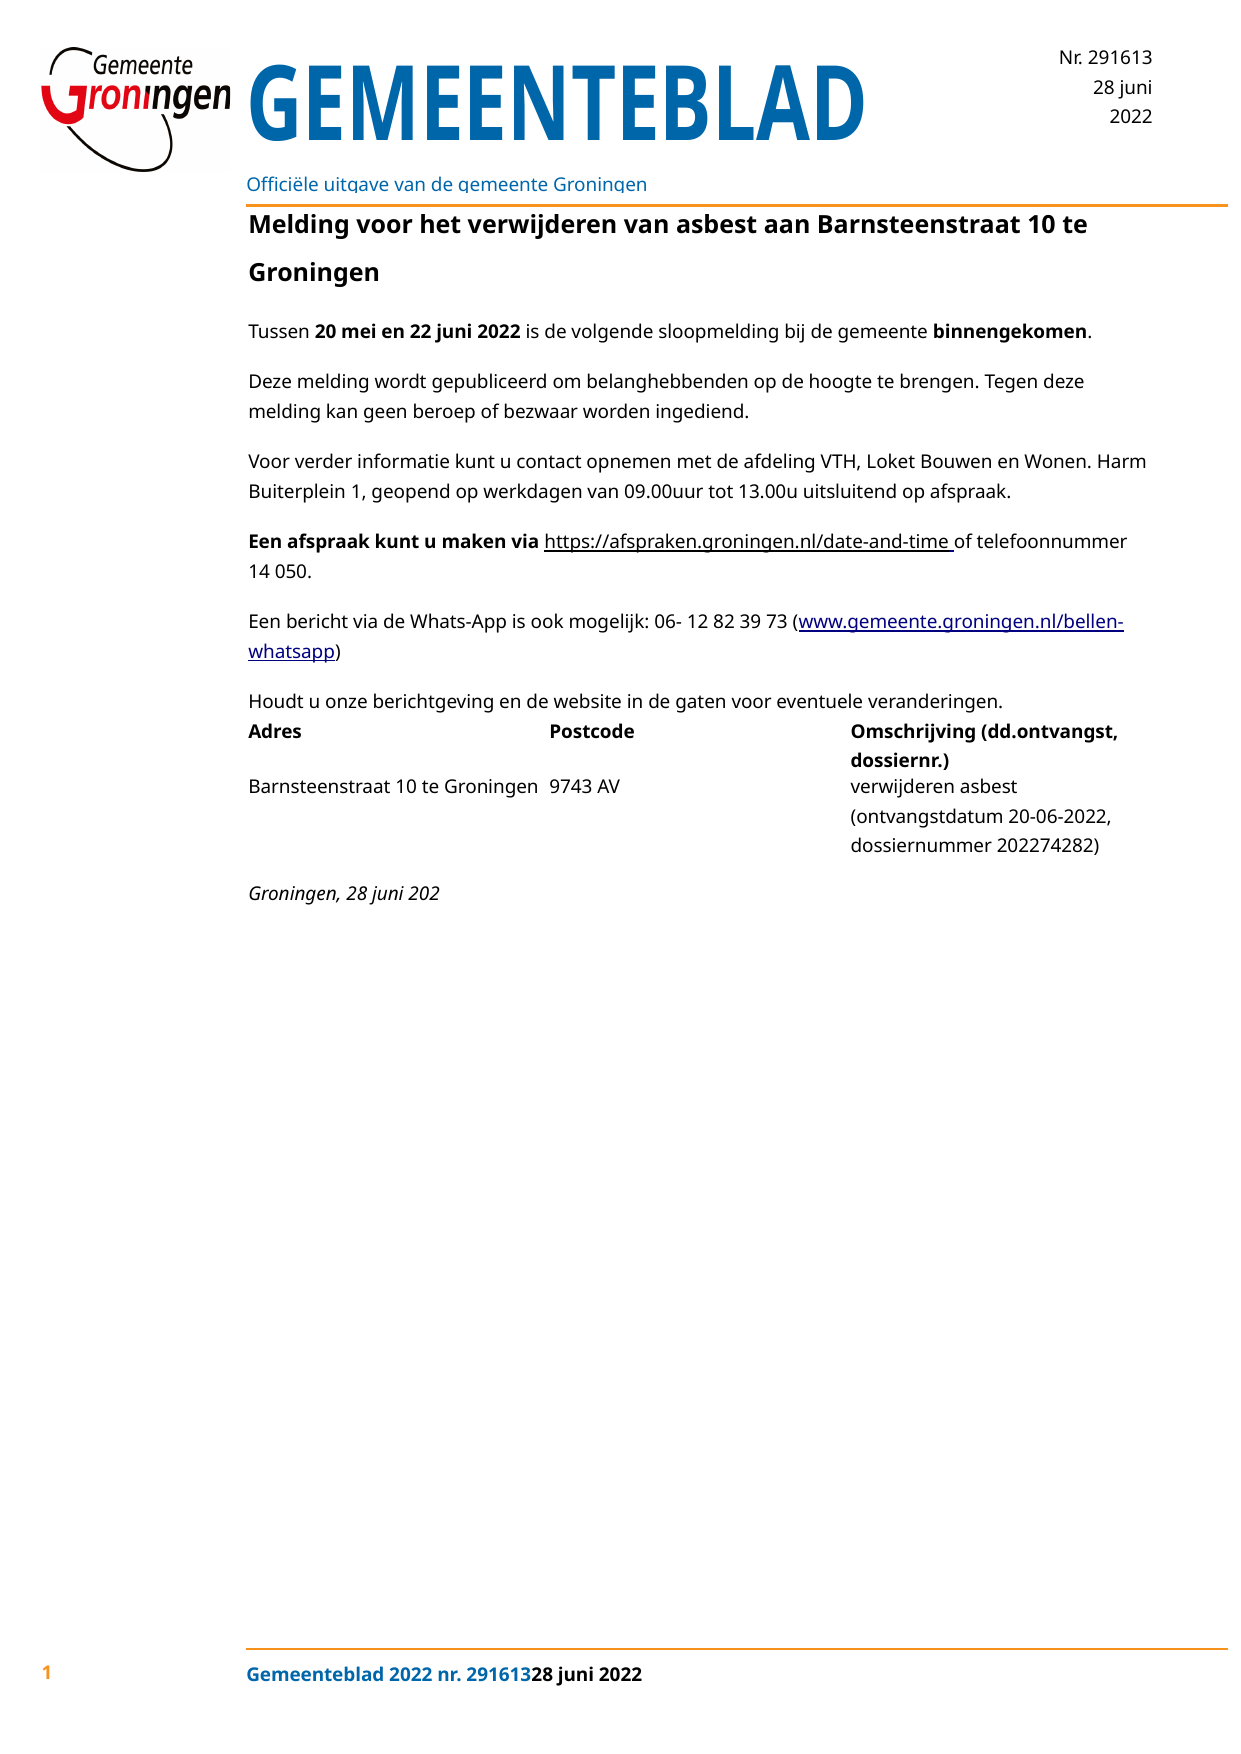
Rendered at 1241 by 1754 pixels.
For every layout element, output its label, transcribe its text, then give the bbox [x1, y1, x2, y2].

picture [41, 47, 231, 172]
text Deze melding wordt gepubliceerd om belanghebbenden op de hoogte te brengen. Tegen deze melding kan geen beroep of bezwaar worden ingediend. [248, 368, 1152, 424]
text Houdt u onze berichtgeving en de website in de gaten voor eventuele veranderingen. [248, 688, 1152, 714]
table_header Omschrijving (dd.ontvangst, dossiernr.) [850, 718, 1152, 773]
text Een bericht via de Whats-App is ook mogelijk: 06- 12 82 39 73 (www.gemeente.groningen.nl/bellen-whatsapp) [248, 608, 1152, 664]
table_header Adres [248, 718, 549, 773]
table_cell 9743 AV [549, 773, 850, 858]
table_cell Barnsteenstraat 10 te Groningen [248, 773, 549, 858]
text Een afspraak kunt u maken via https://afspraken.groningen.nl/date-and-time of telefoonnummer 14 050. [248, 528, 1152, 584]
text Melding voor het verwijderen van asbest aan Barnsteenstraat 10 te Groningen [248, 207, 1152, 288]
text Tussen 20 mei en 22 juni 2022 is de volgende sloopmelding bij de gemeente binnengekomen. [248, 318, 1152, 344]
table_header Postcode [549, 718, 850, 773]
text Groningen, 28 juni 202 [248, 880, 1152, 905]
table_cell verwijderen asbest (ontvangstdatum 20-06-2022, dossiernummer 202274282) [850, 773, 1152, 858]
text Voor verder informatie kunt u contact opnemen met de afdeling VTH, Loket Bouwen en Wonen. Harm Buiterplein 1, geopend op werkdagen van 09.00uur tot 13.00u uitsluitend op afspraak. [248, 448, 1152, 504]
